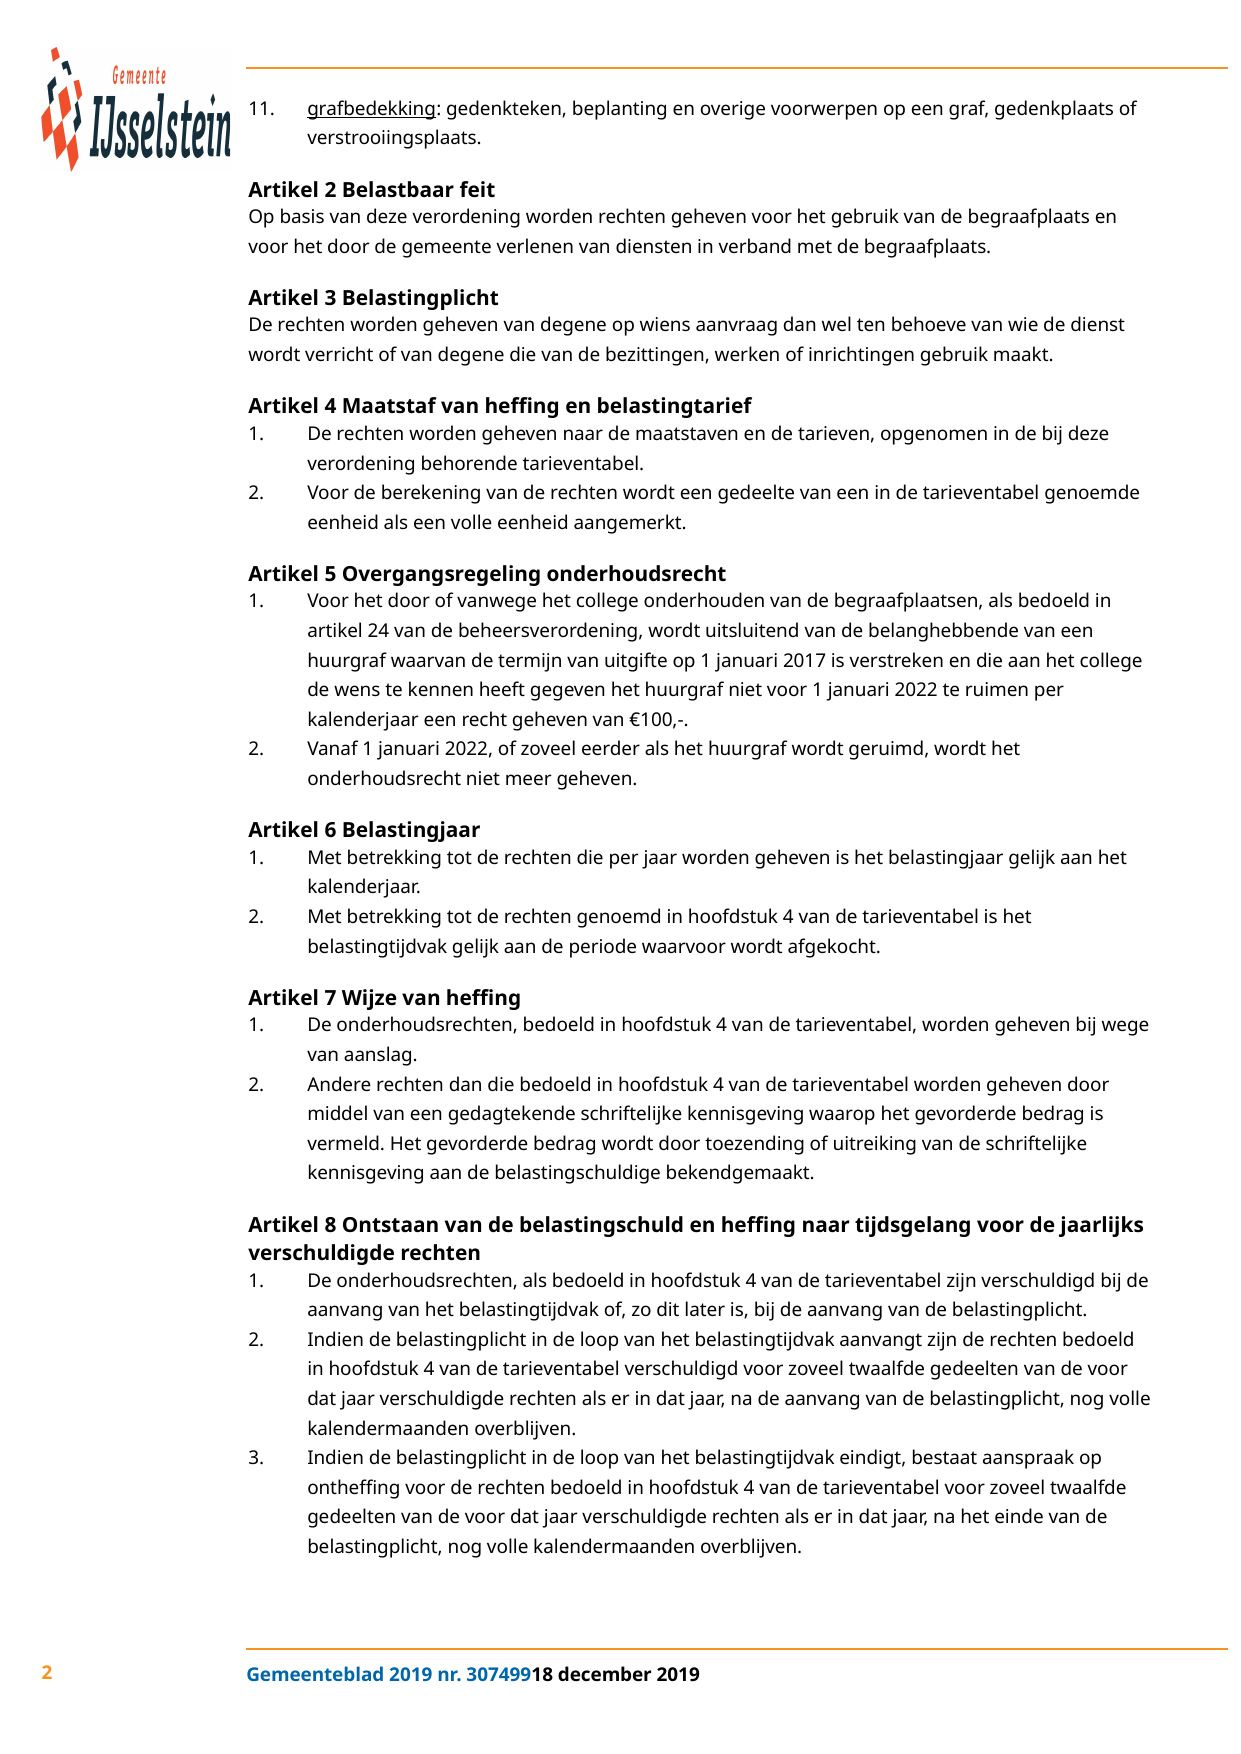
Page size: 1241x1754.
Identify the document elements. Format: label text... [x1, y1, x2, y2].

text Artikel 4 Maatstaf van heffing en belastingtarief [248, 392, 1152, 420]
list Vanaf 1 januari 2022, of zoveel eerder als het huurgraf wordt geruimd, wordt het onderhoudsrecht niet meer geheven. [248, 736, 1152, 791]
picture [41, 47, 231, 172]
list Met betrekking tot de rechten die per jaar worden geheven is het belastingjaar gelijk aan het kalenderjaar. [248, 844, 1152, 899]
text Op basis van deze verordening worden rechten geheven voor het gebruik van de begraafplaats en voor het door de gemeente verlenen van diensten in verband met de begraafplaats. [248, 203, 1152, 258]
list Indien de belastingplicht in de loop van het belastingtijdvak eindigt, bestaat aanspraak op ontheffing voor de rechten bedoeld in hoofdstuk 4 van de tarieventabel voor zoveel twaalfde gedeelten van de voor dat jaar verschuldigde rechten als er in dat jaar, na het einde van de belastingplicht, nog volle kalendermaanden overblijven. [248, 1444, 1152, 1559]
list Voor het door of vanwege het college onderhouden van de begraafplaatsen, als bedoeld in artikel 24 van de beheersverordening, wordt uitsluitend van de belanghebbende van een huurgraf waarvan de termijn van uitgifte op 1 januari 2017 is verstreken en die aan het college de wens te kennen heeft gegeven het huurgraf niet voor 1 januari 2022 te ruimen per kalenderjaar een recht geheven van €100,-. [248, 588, 1152, 732]
text Artikel 8 Ontstaan van de belastingschuld en heffing naar tijdsgelang voor de jaarlijks verschuldigde rechten [248, 1210, 1152, 1267]
list De rechten worden geheven naar de maatstaven en de tarieven, opgenomen in de bij deze verordening behorende tarieventabel. [248, 420, 1152, 475]
text De rechten worden geheven van degene op wiens aanvraag dan wel ten behoeve van wie de dienst wordt verricht of van degene die van de bezittingen, werken of inrichtingen gebruik maakt. [248, 312, 1152, 367]
list Voor de berekening van de rechten wordt een gedeelte van een in de tarieventabel genoemde eenheid als een volle eenheid aangemerkt. [248, 479, 1152, 534]
text Artikel 6 Belastingjaar [248, 816, 1152, 844]
text Artikel 2 Belastbaar feit [248, 175, 1152, 203]
list De onderhoudsrechten, als bedoeld in hoofdstuk 4 van de tarieventabel zijn verschuldigd bij de aanvang van het belastingtijdvak of, zo dit later is, bij de aanvang van de belastingplicht. [248, 1267, 1152, 1322]
text Artikel 3 Belastingplicht [248, 283, 1152, 312]
text Artikel 5 Overgangsregeling onderhoudsrecht [248, 559, 1152, 588]
list Indien de belastingplicht in de loop van het belastingtijdvak aanvangt zijn de rechten bedoeld in hoofdstuk 4 van de tarieventabel verschuldigd voor zoveel twaalfde gedeelten van de voor dat jaar verschuldigde rechten als er in dat jaar, na de aanvang van de belastingplicht, nog volle kalendermaanden overblijven. [248, 1326, 1152, 1441]
list Andere rechten dan die bedoeld in hoofdstuk 4 van de tarieventabel worden geheven door middel van een gedagtekende schriftelijke kennisgeving waarop het gevorderde bedrag is vermeld. Het gevorderde bedrag wordt door toezending of uitreiking van de schriftelijke kennisgeving aan de belastingschuldige bekendgemaakt. [248, 1071, 1152, 1185]
text Artikel 7 Wijze van heffing [248, 983, 1152, 1012]
list De onderhoudsrechten, bedoeld in hoofdstuk 4 van de tarieventabel, worden geheven bij wege van aanslag. [248, 1012, 1152, 1067]
list grafbedekking: gedenkteken, beplanting en overige voorwerpen op een graf, gedenkplaats of verstrooiingsplaats. [248, 95, 1152, 150]
list Met betrekking tot de rechten genoemd in hoofdstuk 4 van de tarieventabel is het belastingtijdvak gelijk aan de periode waarvoor wordt afgekocht. [248, 903, 1152, 958]
